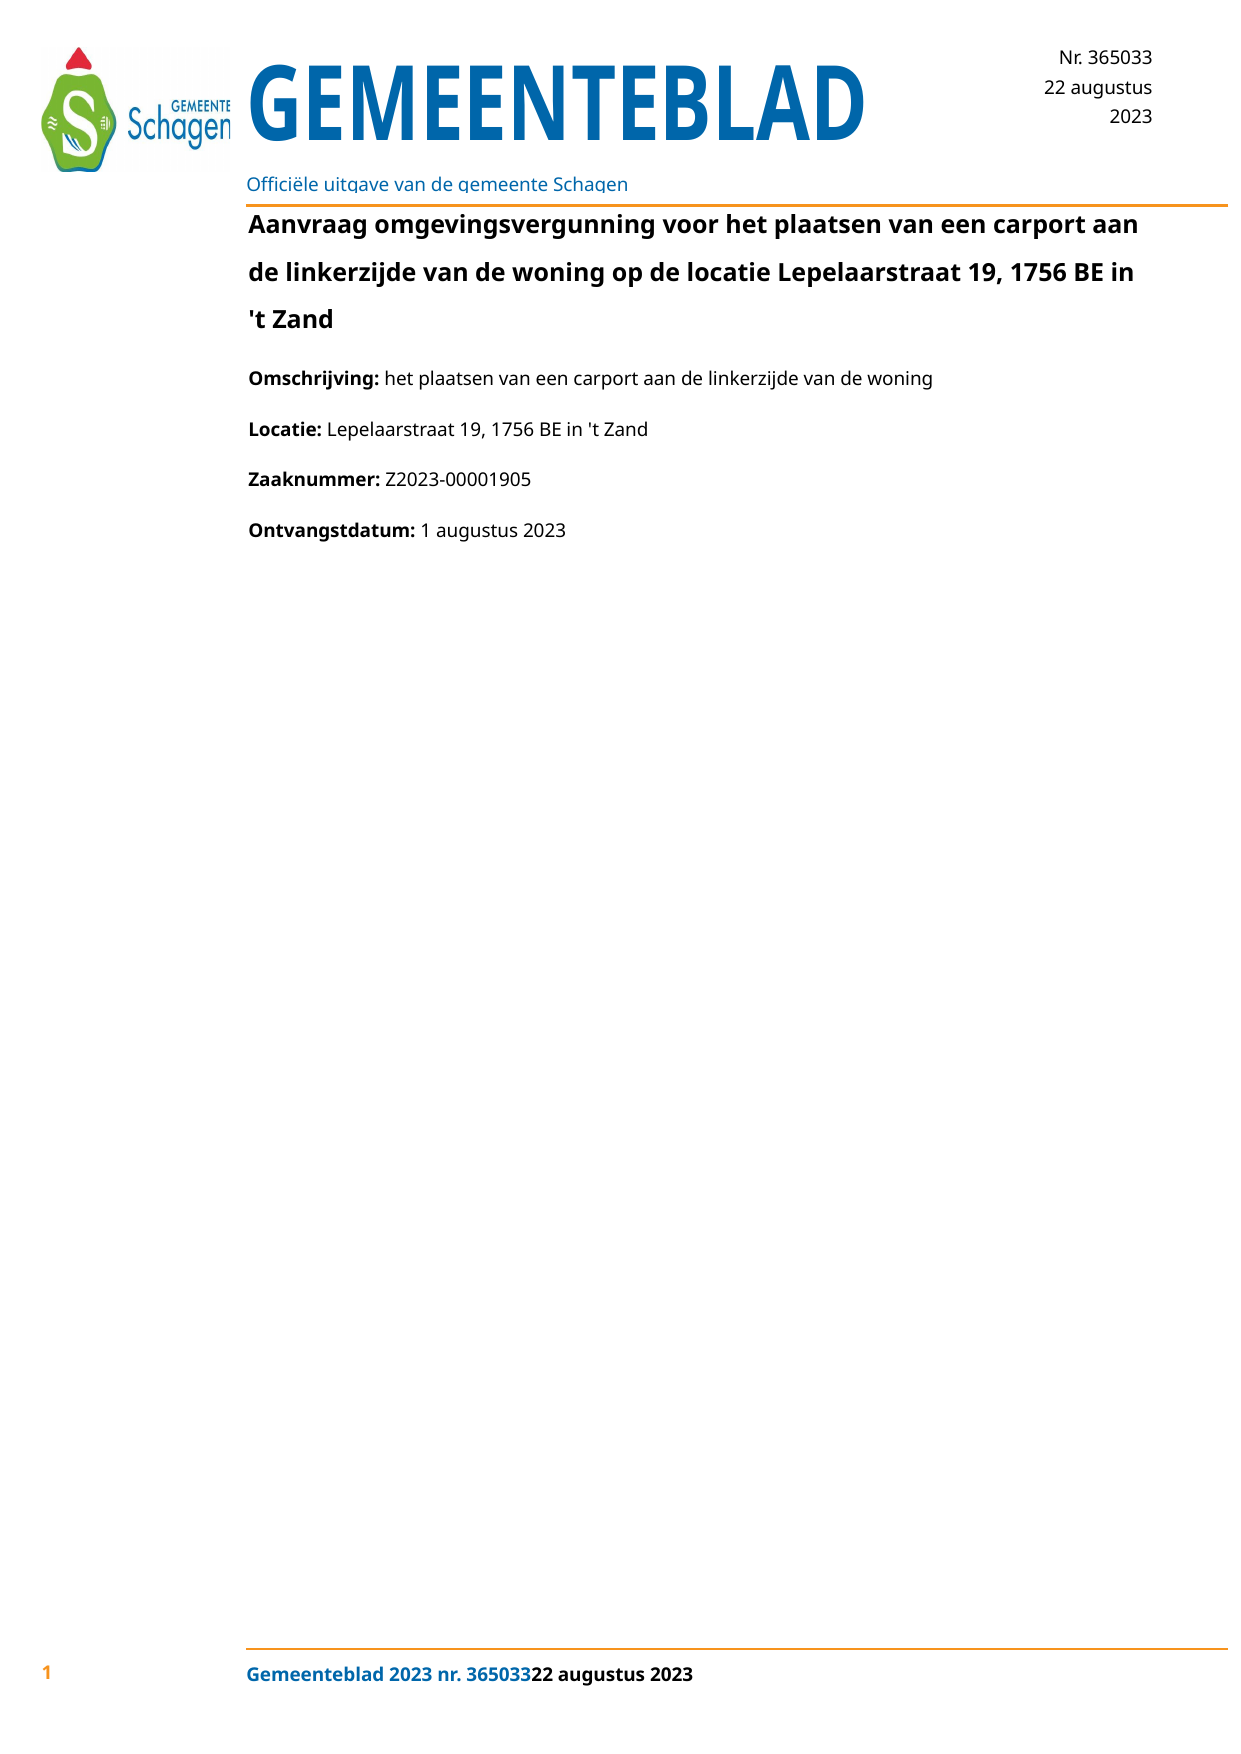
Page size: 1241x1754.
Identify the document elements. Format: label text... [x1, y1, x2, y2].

text Locatie: Lepelaarstraat 19, 1756 BE in 't Zand [248, 416, 1152, 442]
text Zaaknummer: Z2023-00001905 [248, 466, 1152, 492]
text Aanvraag omgevingsvergunning voor het plaatsen van een carport aan de linkerzijde van de woning op de locatie Lepelaarstraat 19, 1756 BE in 't Zand [248, 207, 1152, 336]
picture [41, 47, 231, 172]
text Ontvangstdatum: 1 augustus 2023 [248, 517, 1152, 542]
text Omschrijving: het plaatsen van een carport aan de linkerzijde van de woning [248, 366, 1152, 391]
